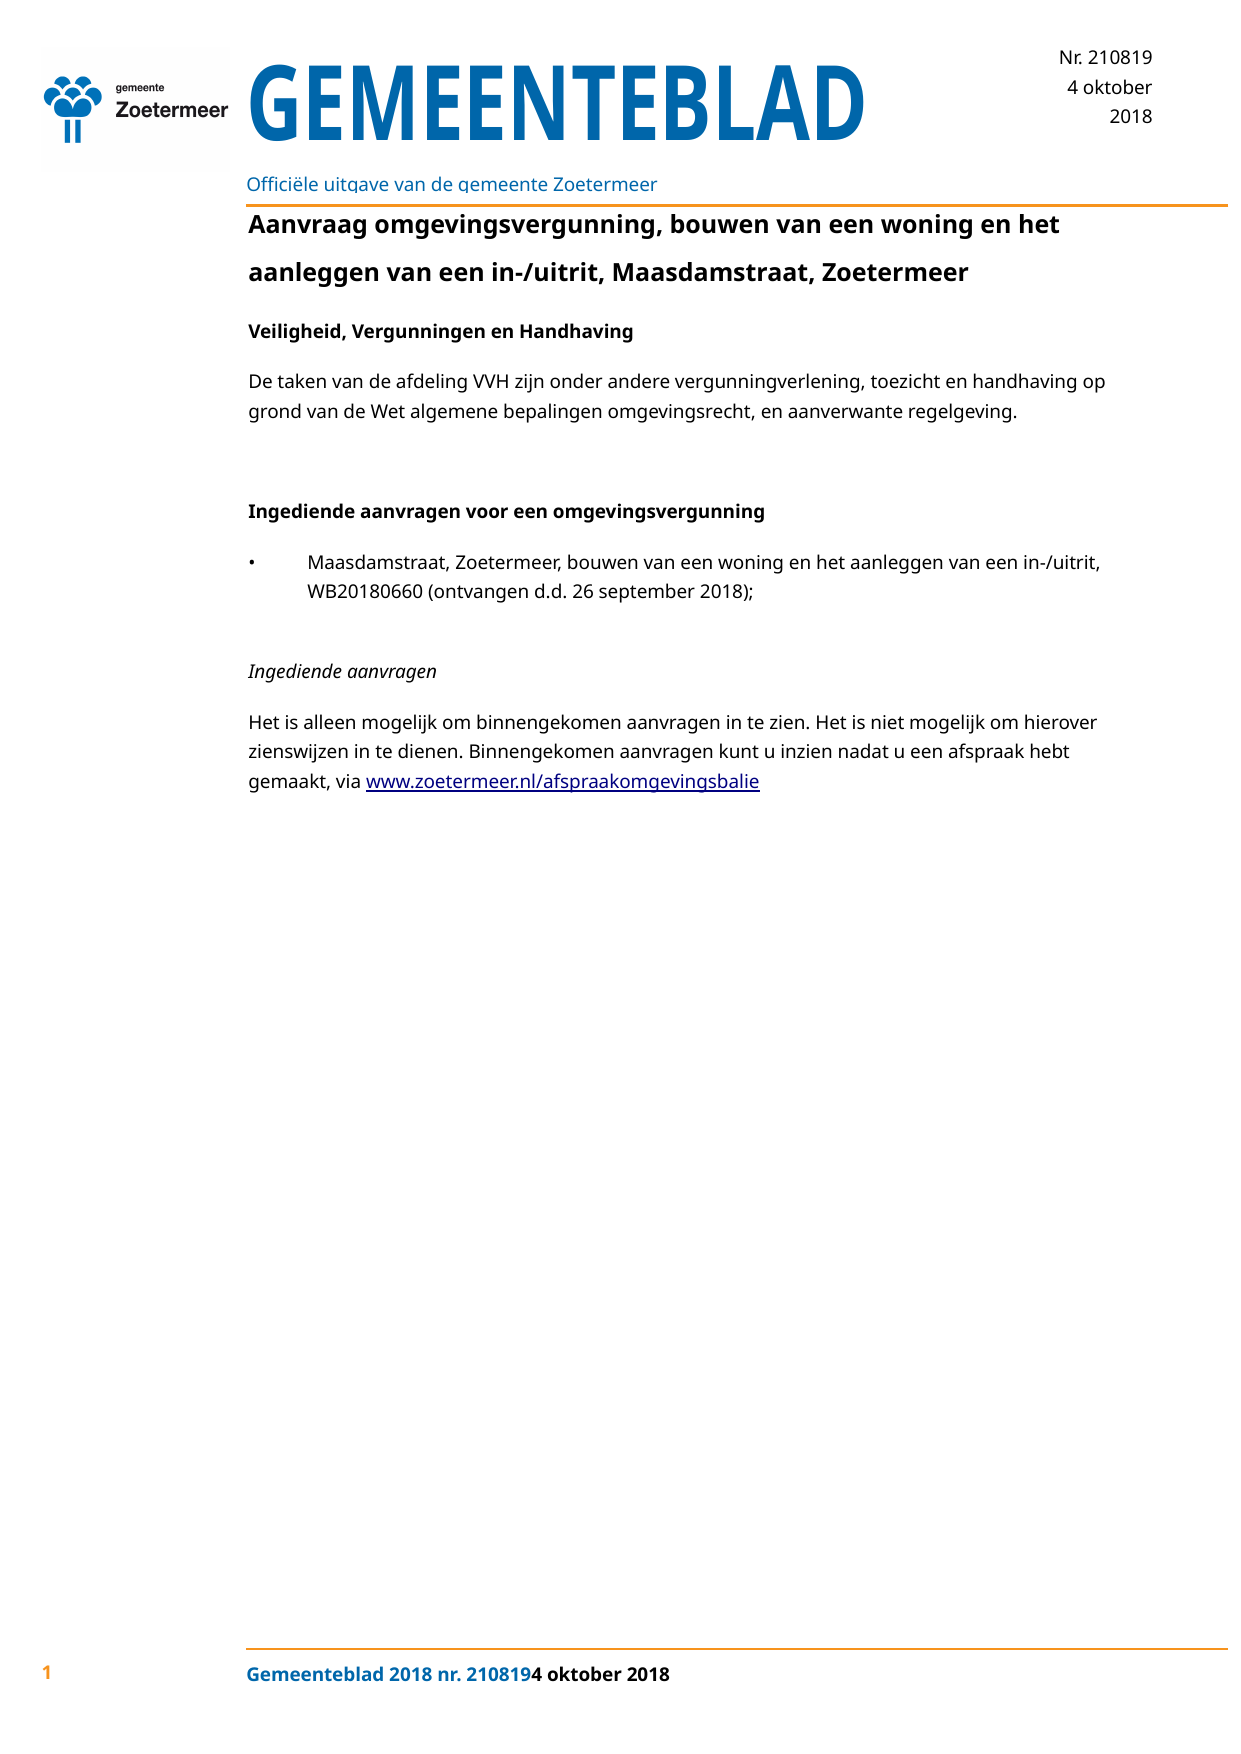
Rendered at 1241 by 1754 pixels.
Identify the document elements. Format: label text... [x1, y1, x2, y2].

text De taken van de afdeling VVH zijn onder andere vergunningverlening, toezicht en handhaving op grond van de Wet algemene bepalingen omgevingsrecht, en aanverwante regelgeving. [248, 368, 1152, 424]
picture [41, 47, 231, 172]
text Ingediende aanvragen [248, 659, 1152, 684]
text Het is alleen mogelijk om binnengekomen aanvragen in te zien. Het is niet mogelijk om hierover zienswijzen in te dienen. Binnengekomen aanvragen kunt u inzien nadat u een afspraak hebt gemaakt, via www.zoetermeer.nl/afspraakomgevingsbalie [248, 709, 1152, 794]
text Veiligheid, Vergunningen en Handhaving [248, 318, 1152, 344]
text Ingediende aanvragen voor een omgevingsvergunning [248, 499, 1152, 524]
list Maasdamstraat, Zoetermeer, bouwen van een woning en het aanleggen van een in-/uitrit, WB20180660 (ontvangen d.d. 26 september 2018); [248, 549, 1152, 604]
text Aanvraag omgevingsvergunning, bouwen van een woning en het aanleggen van een in-/uitrit, Maasdamstraat, Zoetermeer [248, 207, 1152, 288]
